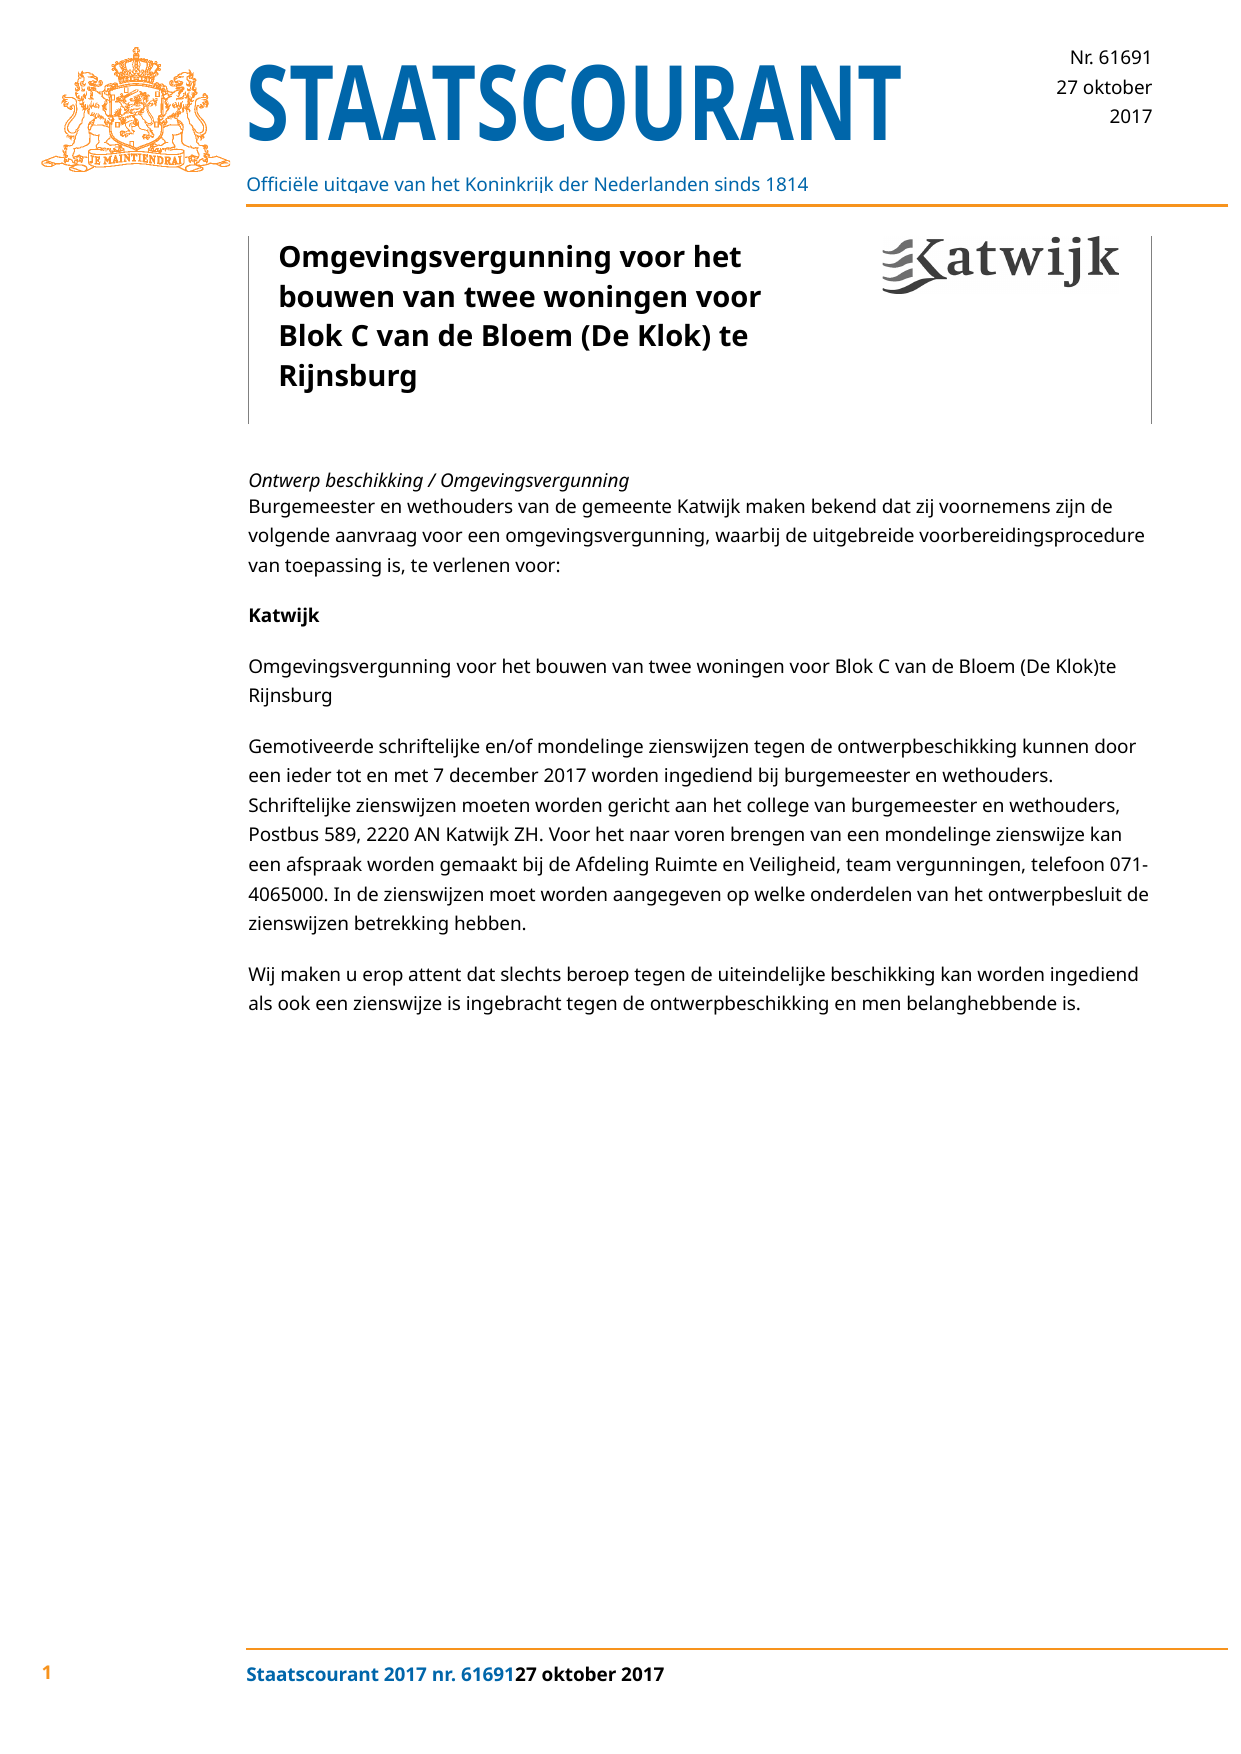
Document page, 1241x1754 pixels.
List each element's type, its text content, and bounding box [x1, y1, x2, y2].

text Wij maken u erop attent dat slechts beroep tegen de uiteindelijke beschikking kan worden ingediend als ook een zienswijze is ingebracht tegen de ontwerpbeschikking en men belanghebbende is. [248, 961, 1152, 1016]
picture [41, 47, 231, 172]
text Katwijk [248, 602, 1152, 628]
picture [882, 236, 1119, 294]
table_header Omgevingsvergunning voor het bouwen van twee woningen voor Blok C van de Bloem (De Klok) te Rijnsburg [249, 236, 850, 424]
table_header [850, 236, 882, 293]
table_header [850, 294, 1151, 424]
text Burgemeester en wethouders van de gemeente Katwijk maken bekend dat zij voornemens zijn de volgende aanvraag voor een omgevingsvergunning, waarbij de uitgebreide voorbereidingsprocedure van toepassing is, te verlenen voor: [248, 493, 1152, 578]
text Gemotiveerde schriftelijke en/of mondelinge zienswijzen tegen de ontwerpbeschikking kunnen door een ieder tot en met 7 december 2017 worden ingediend bij burgemeester en wethouders. Schriftelijke zienswijzen moeten worden gericht aan het college van burgemeester en wethouders, Postbus 589, 2220 AN Katwijk ZH. Voor het naar voren brengen van een mondelinge zienswijze kan een afspraak worden gemaakt bij de Afdeling Ruimte en Veiligheid, team vergunningen, telefoon 071-4065000. In de zienswijzen moet worden aangegeven op welke onderdelen van het ontwerpbesluit de zienswijzen betrekking hebben. [248, 733, 1152, 936]
text Omgevingsvergunning voor het bouwen van twee woningen voor Blok C van de Bloem (De Klok)te Rijnsburg [248, 653, 1152, 708]
text Ontwerp beschikking / Omgevingsvergunning [248, 467, 1152, 493]
table_header [1119, 236, 1151, 293]
